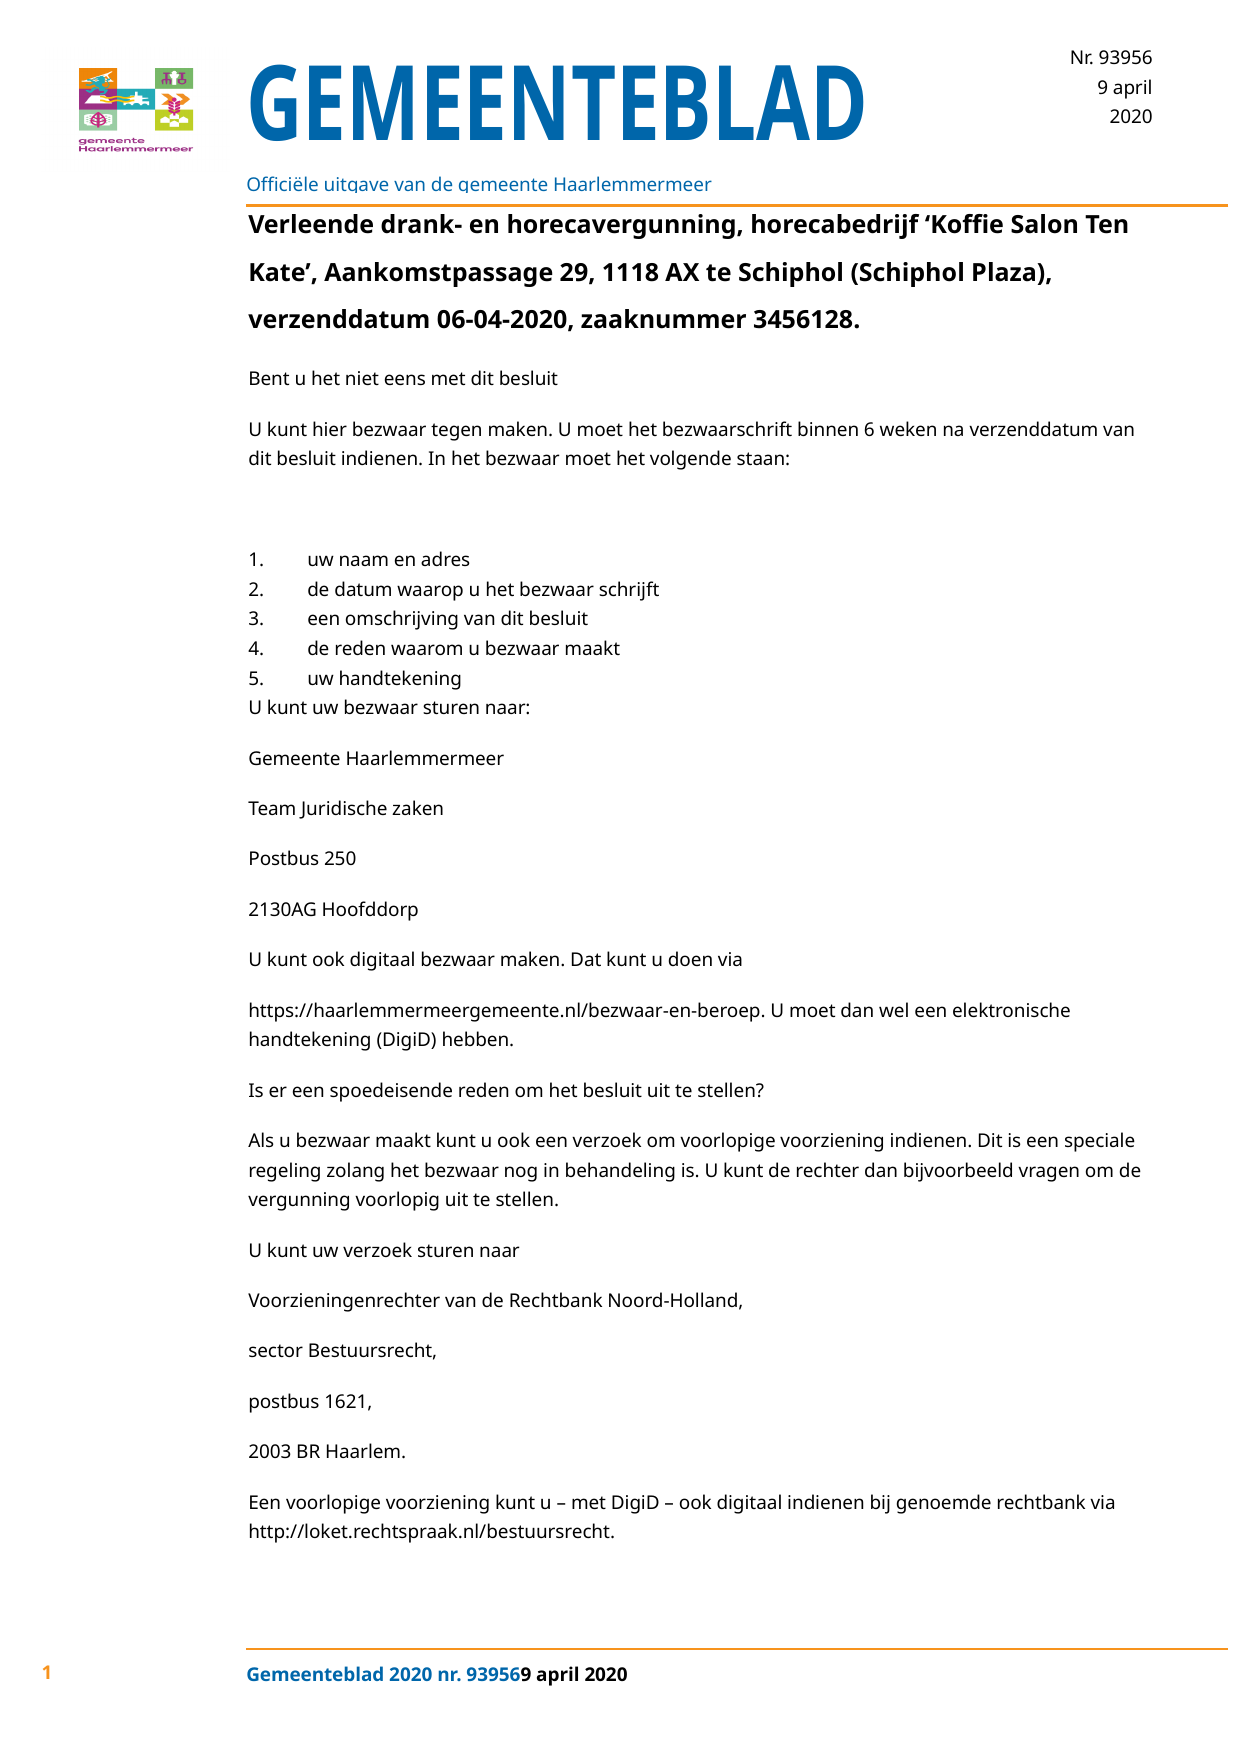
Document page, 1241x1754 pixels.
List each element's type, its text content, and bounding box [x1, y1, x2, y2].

text U kunt uw bezwaar sturen naar: [248, 694, 1152, 720]
text sector Bestuursrecht, [248, 1338, 1152, 1363]
text Gemeente Haarlemmermeer [248, 745, 1152, 770]
list uw handtekening [248, 665, 1152, 690]
text Een voorlopige voorziening kunt u – met DigiD – ook digitaal indienen bij genoemde rechtbank via http://loket.rechtspraak.nl/bestuursrecht. [248, 1489, 1152, 1544]
list een omschrijving van dit besluit [248, 606, 1152, 631]
text U kunt uw verzoek sturen naar [248, 1237, 1152, 1262]
text Voorzieningenrechter van de Rechtbank Noord-Holland, [248, 1287, 1152, 1313]
text https://haarlemmermeergemeente.nl/bezwaar-en-beroep. U moet dan wel een elektronische handtekening (DigiD) hebben. [248, 997, 1152, 1052]
text Als u bezwaar maakt kunt u ook een verzoek om voorlopige voorziening indienen. Dit is een speciale regeling zolang het bezwaar nog in behandeling is. U kunt de rechter dan bijvoorbeeld vragen om de vergunning voorlopig uit te stellen. [248, 1127, 1152, 1212]
text Is er een spoedeisende reden om het besluit uit te stellen? [248, 1077, 1152, 1102]
picture [41, 47, 231, 172]
text 2003 BR Haarlem. [248, 1438, 1152, 1464]
list de datum waarop u het bezwaar schrijft [248, 576, 1152, 602]
text U kunt hier bezwaar tegen maken. U moet het bezwaarschrift binnen 6 weken na verzenddatum van dit besluit indienen. In het bezwaar moet het volgende staan: [248, 416, 1152, 471]
text 2130AG Hoofddorp [248, 896, 1152, 922]
text Team Juridische zaken [248, 795, 1152, 821]
text Bent u het niet eens met dit besluit [248, 366, 1152, 391]
text Verleende drank- en horecavergunning, horecabedrijf ‘Koffie Salon Ten Kate’, Aankomstpassage 29, 1118 AX te Schiphol (Schiphol Plaza), verzenddatum 06-04-2020, zaaknummer 3456128. [248, 207, 1152, 336]
text U kunt ook digitaal bezwaar maken. Dat kunt u doen via [248, 946, 1152, 972]
text Postbus 250 [248, 846, 1152, 871]
list de reden waarom u bezwaar maakt [248, 635, 1152, 661]
list uw naam en adres [248, 546, 1152, 572]
text postbus 1621, [248, 1388, 1152, 1414]
